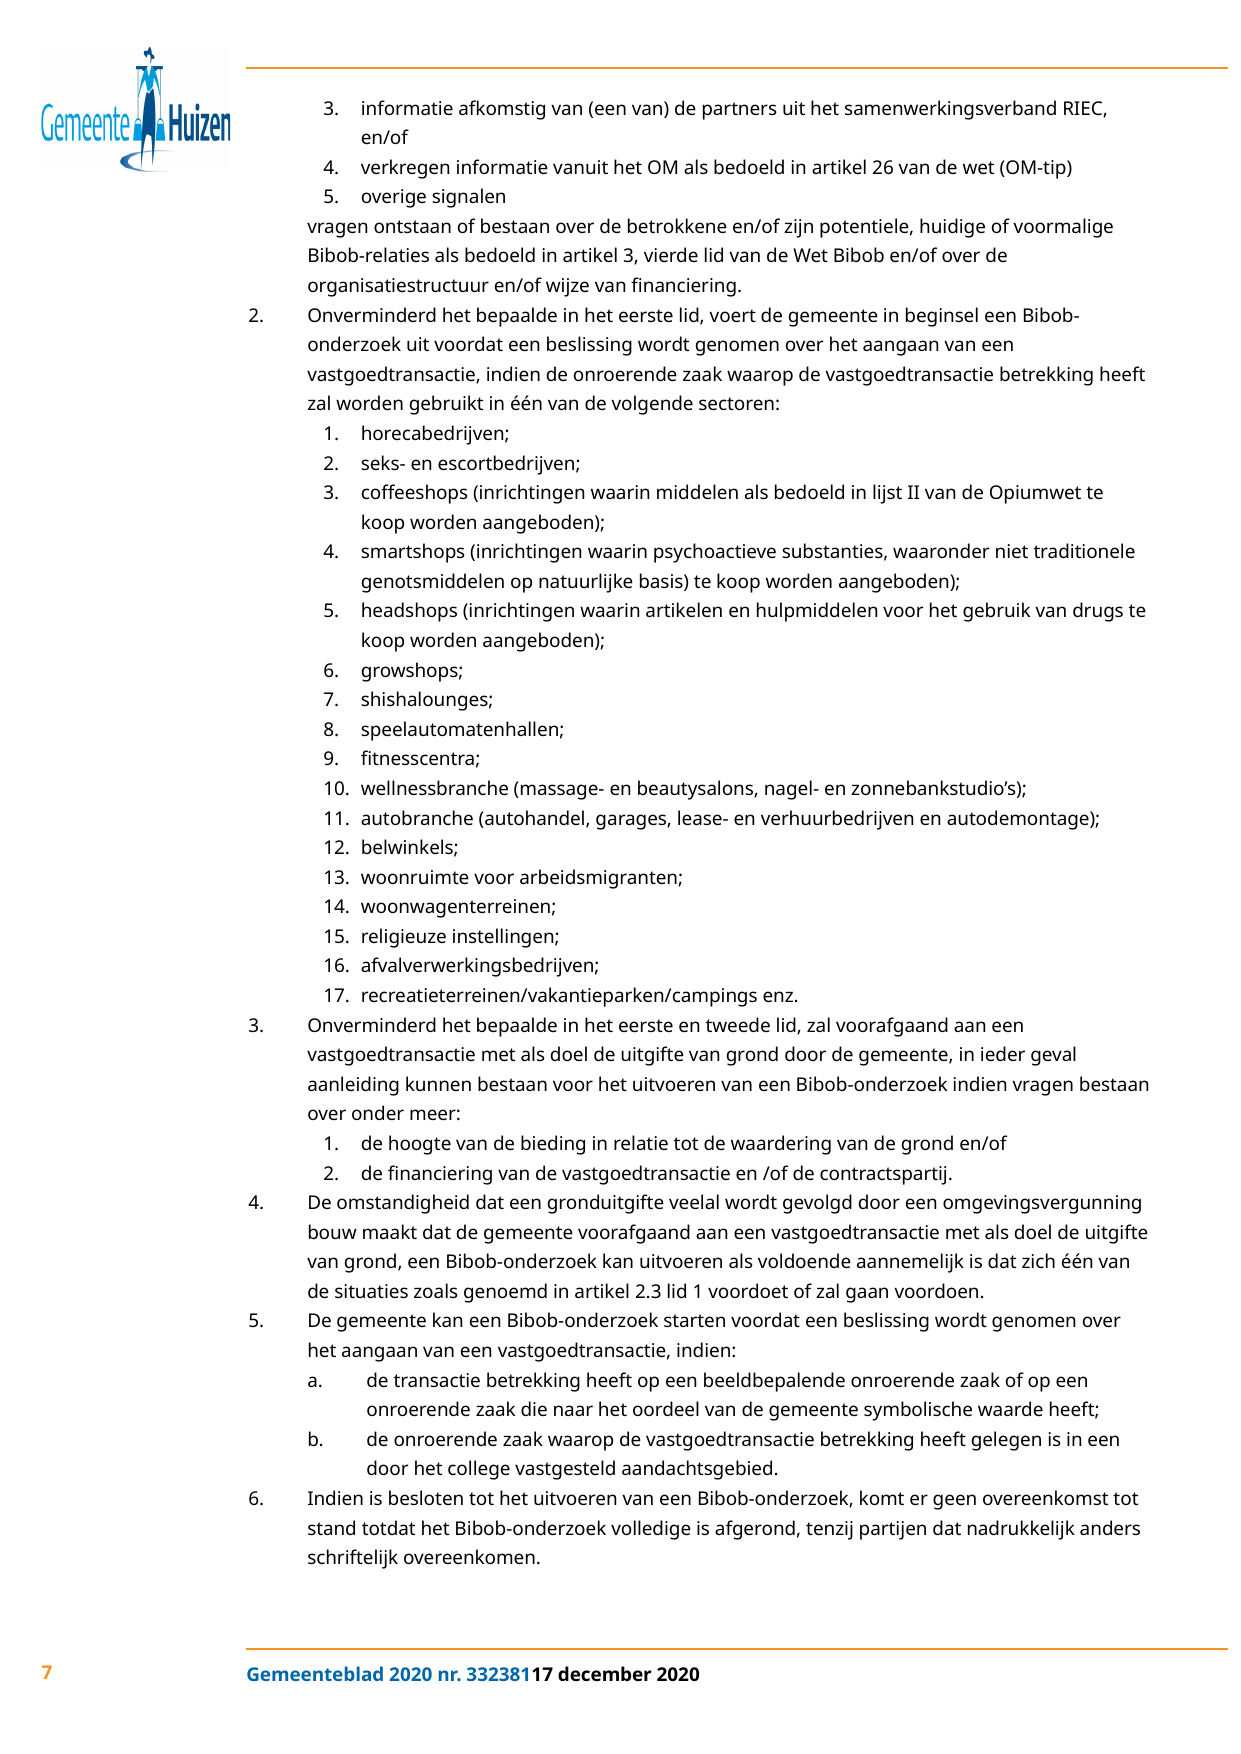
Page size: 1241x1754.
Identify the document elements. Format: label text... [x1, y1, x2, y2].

list de onroerende zaak waarop de vastgoedtransactie betrekking heeft gelegen is in een door het college vastgesteld aandachtsgebied. [307, 1426, 1152, 1481]
list autobranche (autohandel, garages, lease- en verhuurbedrijven en autodemontage); [323, 805, 1152, 831]
list shishalounges; [323, 686, 1152, 712]
list growshops; [323, 657, 1152, 683]
picture [41, 47, 231, 172]
list belwinkels; [323, 834, 1152, 860]
list Onverminderd het bepaalde in het eerste lid, voert de gemeente in beginsel een Bibob-onderzoek uit voordat een beslissing wordt genomen over het aangaan van een vastgoedtransactie, indien de onroerende zaak waarop de vastgoedtransactie betrekking heeft zal worden gebruikt in één van de volgende sectoren: [248, 302, 1152, 416]
list woonruimte voor arbeidsmigranten; [323, 864, 1152, 890]
list smartshops (inrichtingen waarin psychoactieve substanties, waaronder niet traditionele genotsmiddelen op natuurlijke basis) te koop worden aangeboden); [323, 538, 1152, 594]
list De gemeente kan een Bibob-onderzoek starten voordat een beslissing wordt genomen over het aangaan van een vastgoedtransactie, indien: [248, 1308, 1152, 1363]
list headshops (inrichtingen waarin artikelen en hulpmiddelen voor het gebruik van drugs te koop worden aangeboden); [323, 598, 1152, 653]
list coffeeshops (inrichtingen waarin middelen als bedoeld in lijst II van de Opiumwet te koop worden aangeboden); [323, 479, 1152, 535]
list seks- en escortbedrijven; [323, 450, 1152, 476]
list afvalverwerkingsbedrijven; [323, 953, 1152, 978]
list speelautomatenhallen; [323, 716, 1152, 742]
list horecabedrijven; [323, 420, 1152, 446]
list De omstandigheid dat een gronduitgifte veelal wordt gevolgd door een omgevingsvergunning bouw maakt dat de gemeente voorafgaand aan een vastgoedtransactie met als doel de uitgifte van grond, een Bibob-onderzoek kan uitvoeren als voldoende aannemelijk is dat zich één van de situaties zoals genoemd in artikel 2.3 lid 1 voordoet of zal gaan voordoen. [248, 1189, 1152, 1304]
list recreatieterreinen/vakantieparken/campings enz. [323, 982, 1152, 1008]
list Indien is besloten tot het uitvoeren van een Bibob-onderzoek, komt er geen overeenkomst tot stand totdat het Bibob-onderzoek volledige is afgerond, tenzij partijen dat nadrukkelijk anders schriftelijk overeenkomen. [248, 1485, 1152, 1570]
list de financiering van de vastgoedtransactie en /of de contractspartij. [323, 1160, 1152, 1186]
list Onverminderd het bepaalde in het eerste en tweede lid, zal voorafgaand aan een vastgoedtransactie met als doel de uitgifte van grond door de gemeente, in ieder geval aanleiding kunnen bestaan voor het uitvoeren van een Bibob-onderzoek indien vragen bestaan over onder meer: [248, 1012, 1152, 1126]
list verkregen informatie vanuit het OM als bedoeld in artikel 26 van de wet (OM-tip) [323, 154, 1152, 180]
list fitnesscentra; [323, 746, 1152, 771]
list wellnessbranche (massage- en beautysalons, nagel- en zonnebankstudio’s); [323, 775, 1152, 801]
list vragen ontstaan of bestaan over de betrokkene en/of zijn potentiele, huidige of voormalige Bibob-relaties als bedoeld in artikel 3, vierde lid van de Wet Bibob en/of over de organisatiestructuur en/of wijze van financiering. [248, 213, 1152, 298]
list religieuze instellingen; [323, 923, 1152, 949]
list informatie afkomstig van (een van) de partners uit het samenwerkingsverband RIEC, en/of [323, 95, 1152, 150]
list de hoogte van de bieding in relatie tot de waardering van de grond en/of [323, 1130, 1152, 1156]
list woonwagenterreinen; [323, 893, 1152, 919]
list de transactie betrekking heeft op een beeldbepalende onroerende zaak of op een onroerende zaak die naar het oordeel van de gemeente symbolische waarde heeft; [307, 1367, 1152, 1422]
list overige signalen [323, 183, 1152, 209]
